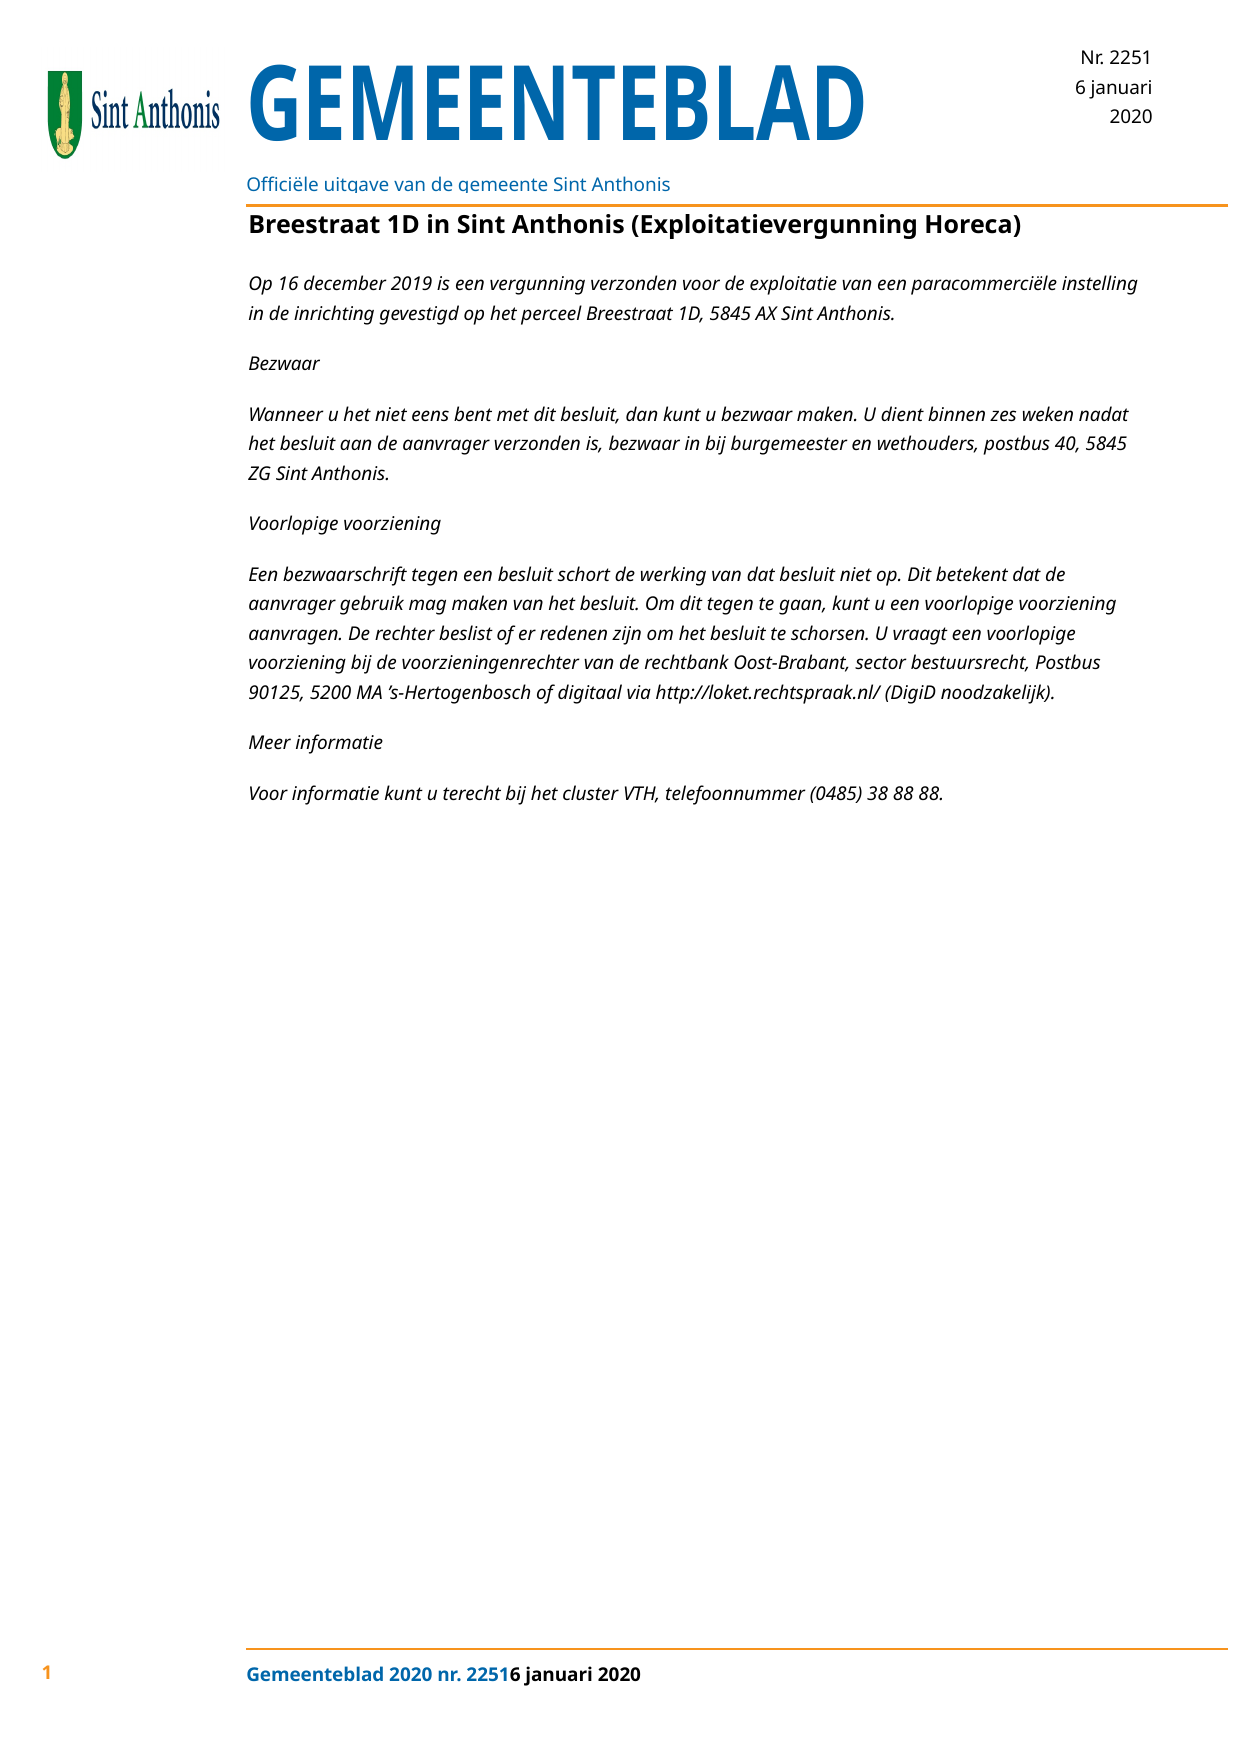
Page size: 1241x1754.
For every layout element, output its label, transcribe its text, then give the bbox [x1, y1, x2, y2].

picture [41, 47, 231, 172]
text Meer informatie [248, 729, 1152, 755]
text Op 16 december 2019 is een vergunning verzonden voor de exploitatie van een paracommerciële instelling in de inrichting gevestigd op het perceel Breestraat 1D, 5845 AX Sint Anthonis. [248, 270, 1152, 326]
text Voorlopige voorziening [248, 510, 1152, 536]
text Voor informatie kunt u terecht bij het cluster VTH, telefoonnummer (0485) 38 88 88. [248, 780, 1152, 806]
text Breestraat 1D in Sint Anthonis (Exploitatievergunning Horeca) [248, 207, 1152, 241]
text Een bezwaarschrift tegen een besluit schort de werking van dat besluit niet op. Dit betekent dat de aanvrager gebruik mag maken van het besluit. Om dit tegen te gaan, kunt u een voorlopige voorziening aanvragen. De rechter beslist of er redenen zijn om het besluit te schorsen. U vraagt een voorlopige voorziening bij de voorzieningenrechter van de rechtbank Oost-Brabant, sector bestuursrecht, Postbus 90125, 5200 MA ’s-Hertogenbosch of digitaal via http://loket.rechtspraak.nl/ (DigiD noodzakelijk). [248, 561, 1152, 705]
text Wanneer u het niet eens bent met dit besluit, dan kunt u bezwaar maken. U dient binnen zes weken nadat het besluit aan de aanvrager verzonden is, bezwaar in bij burgemeester en wethouders, postbus 40, 5845 ZG Sint Anthonis. [248, 401, 1152, 486]
text Bezwaar [248, 350, 1152, 376]
